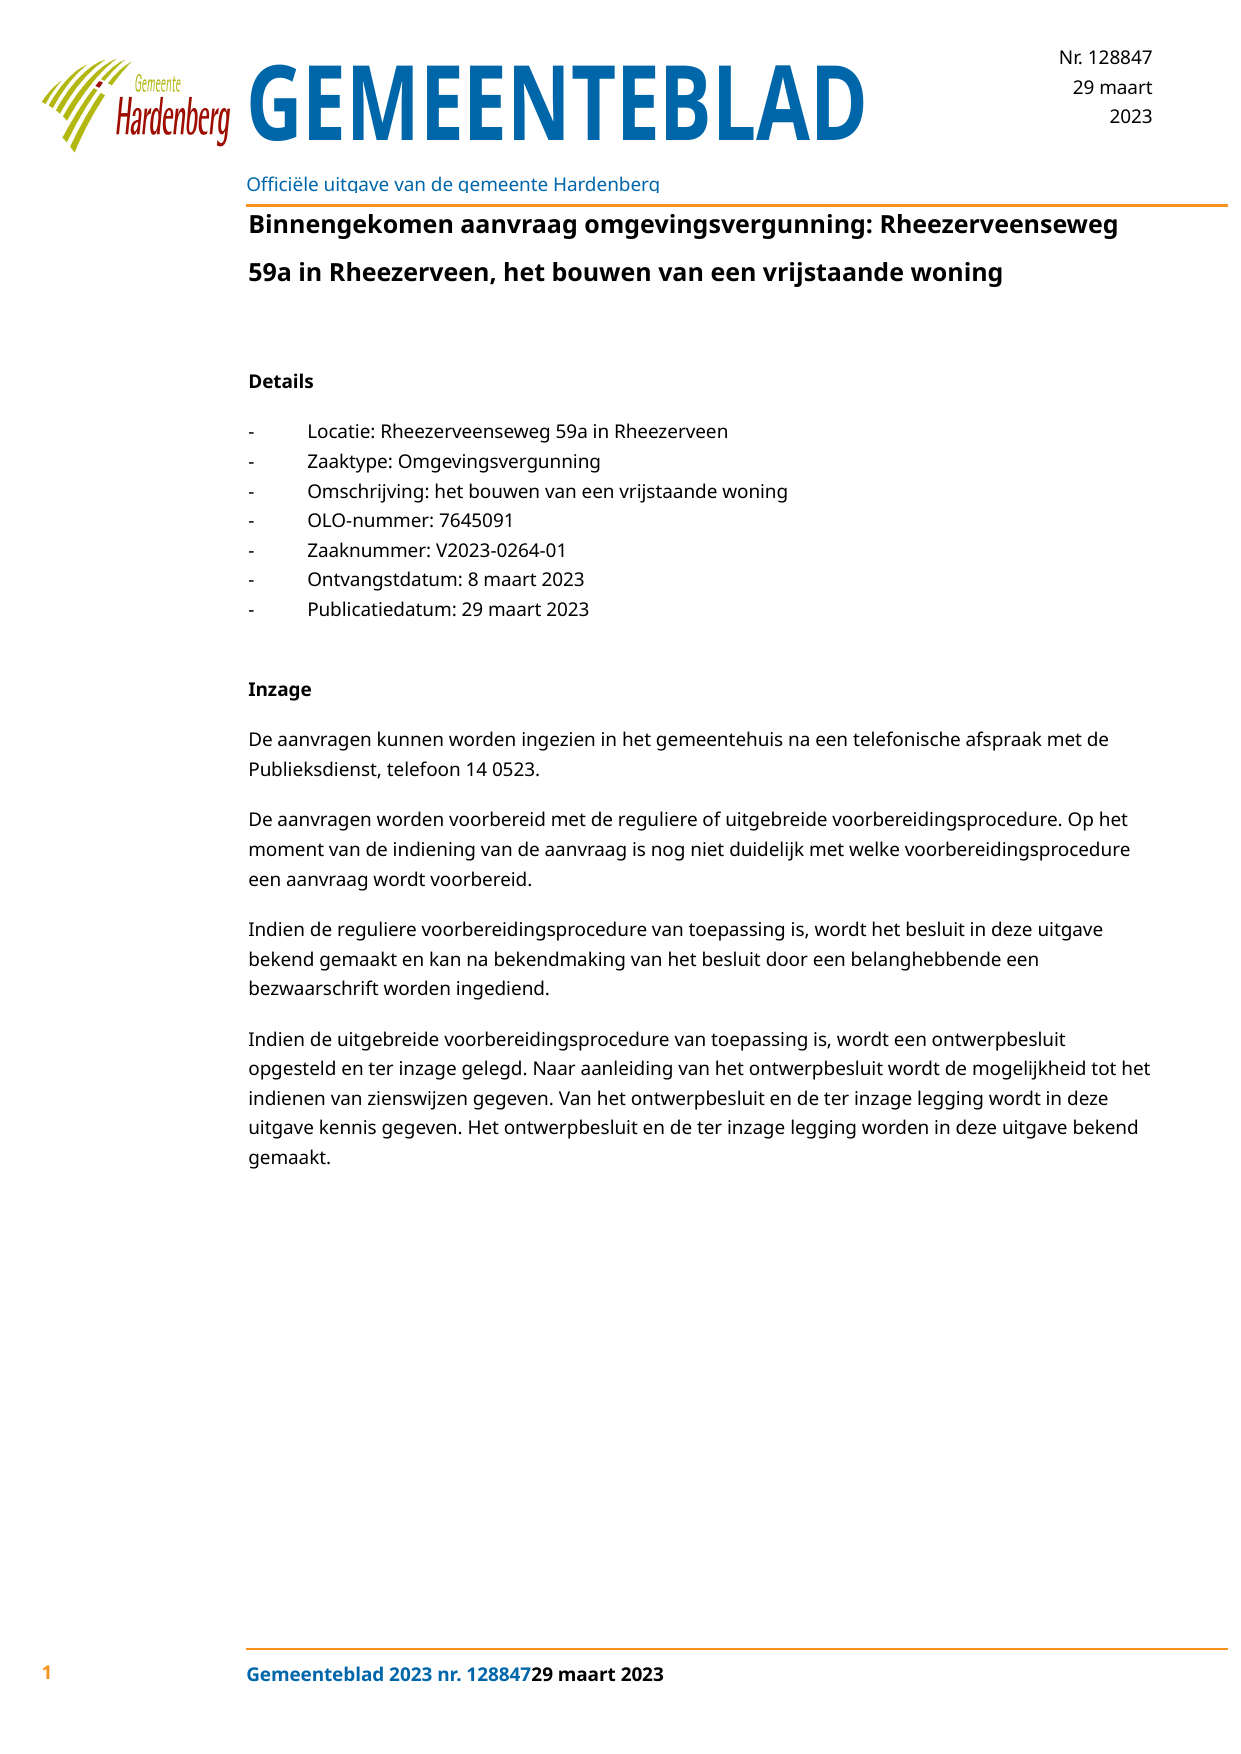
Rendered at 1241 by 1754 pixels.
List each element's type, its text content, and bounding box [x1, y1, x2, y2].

text Inzage [248, 676, 1152, 702]
text Indien de reguliere voorbereidingsprocedure van toepassing is, wordt het besluit in deze uitgave bekend gemaakt en kan na bekendmaking van het besluit door een belanghebbende een bezwaarschrift worden ingediend. [248, 916, 1152, 1001]
list Omschrijving: het bouwen van een vrijstaande woning [248, 478, 1152, 504]
text Details [248, 368, 1152, 394]
list Locatie: Rheezerveenseweg 59a in Rheezerveen [248, 419, 1152, 444]
picture [41, 47, 231, 172]
text De aanvragen worden voorbereid met de reguliere of uitgebreide voorbereidingsprocedure. Op het moment van de indiening van de aanvraag is nog niet duidelijk met welke voorbereidingsprocedure een aanvraag wordt voorbereid. [248, 807, 1152, 892]
list Zaaktype: Omgevingsvergunning [248, 448, 1152, 474]
text Binnengekomen aanvraag omgevingsvergunning: Rheezerveenseweg 59a in Rheezerveen, het bouwen van een vrijstaande woning [248, 207, 1152, 288]
list Ontvangstdatum: 8 maart 2023 [248, 567, 1152, 592]
list Zaaknummer: V2023-0264-01 [248, 537, 1152, 563]
text Indien de uitgebreide voorbereidingsprocedure van toepassing is, wordt een ontwerpbesluit opgesteld en ter inzage gelegd. Naar aanleiding van het ontwerpbesluit wordt de mogelijkheid tot het indienen van zienswijzen gegeven. Van het ontwerpbesluit en de ter inzage legging wordt in deze uitgave kennis gegeven. Het ontwerpbesluit en de ter inzage legging worden in deze uitgave bekend gemaakt. [248, 1026, 1152, 1170]
list OLO-nummer: 7645091 [248, 507, 1152, 533]
text De aanvragen kunnen worden ingezien in het gemeentehuis na een telefonische afspraak met de Publieksdienst, telefoon 14 0523. [248, 727, 1152, 782]
list Publicatiedatum: 29 maart 2023 [248, 596, 1152, 622]
